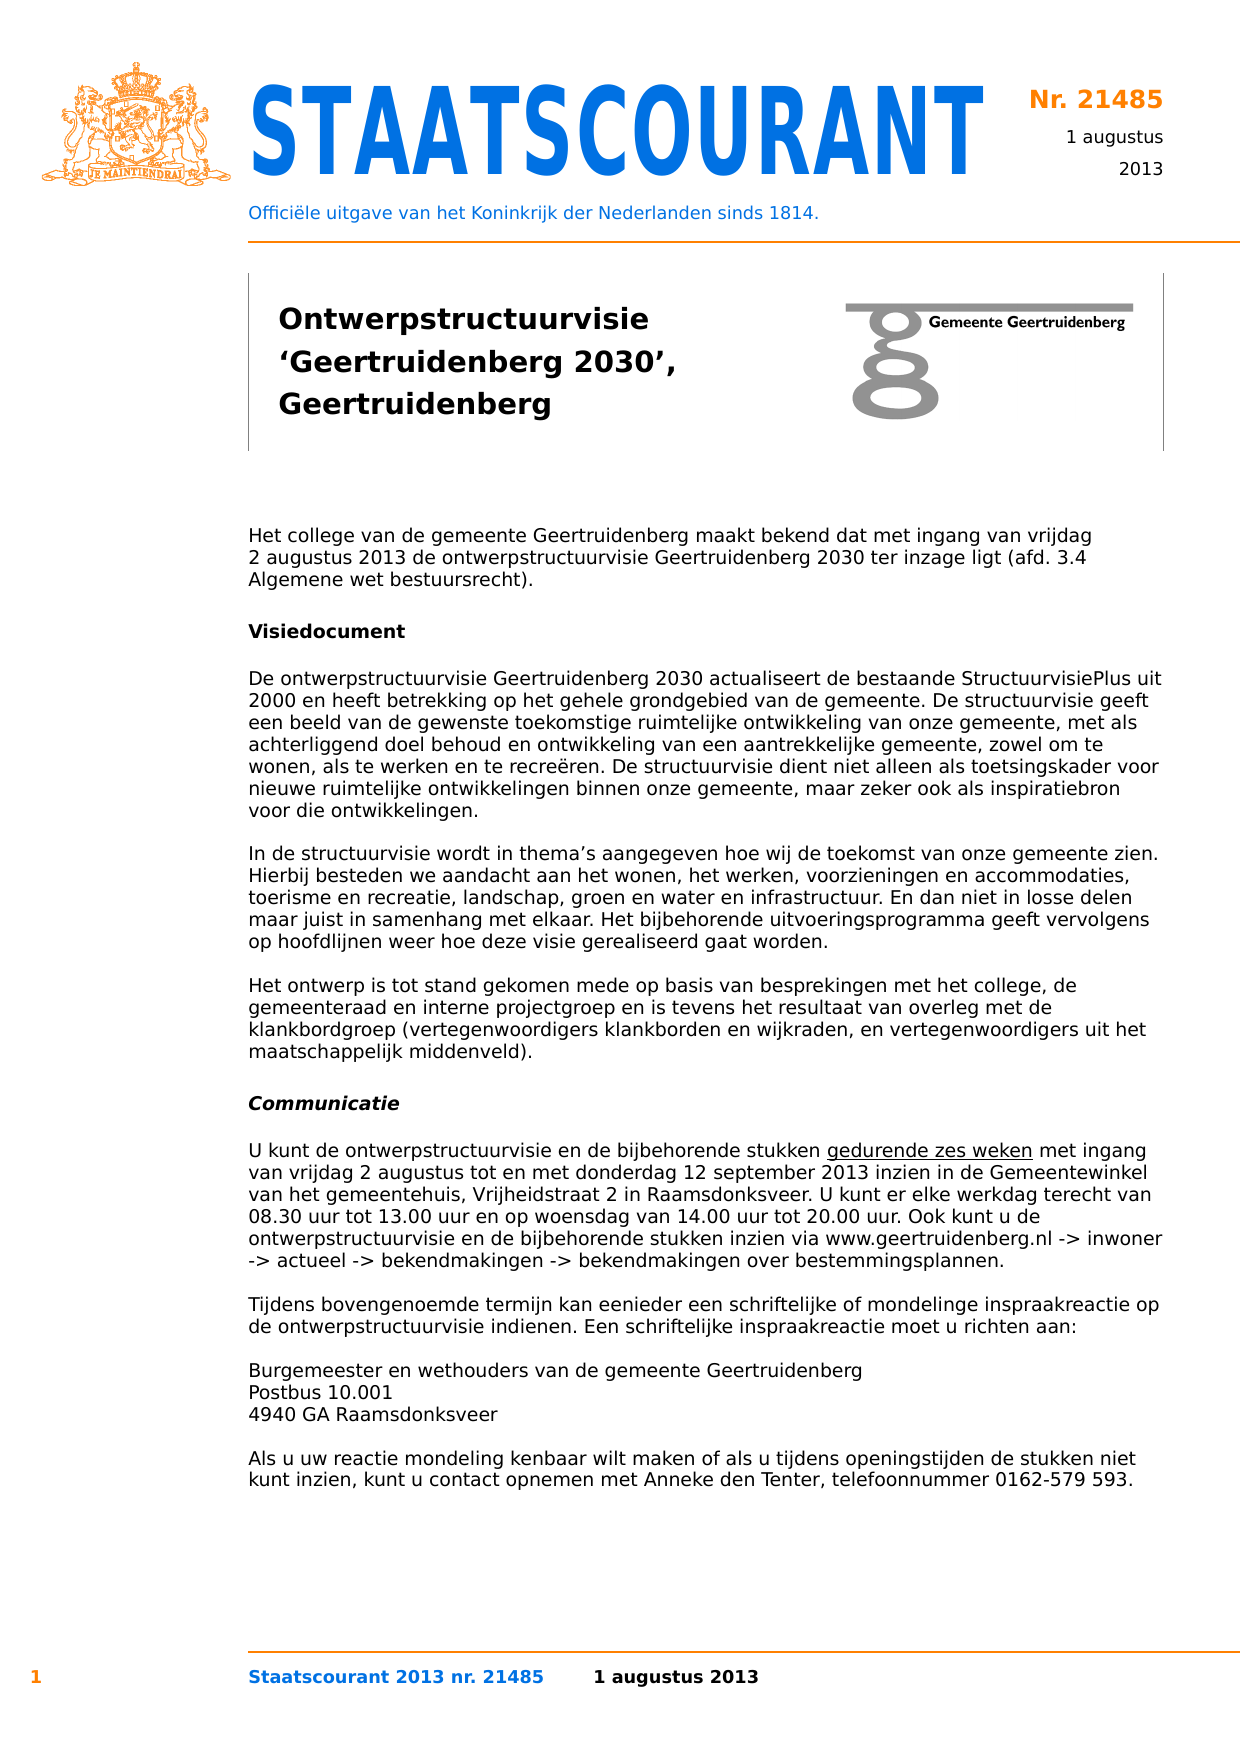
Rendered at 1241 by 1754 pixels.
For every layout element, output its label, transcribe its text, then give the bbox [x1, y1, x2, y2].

text De ontwerpstructuurvisie Geertruidenberg 2030 actualiseert de bestaande StructuurvisiePlus uit 2000 en heeft betrekking op het gehele grondgebied van de gemeente. De structuurvisie geeft een beeld van de gewenste toekomstige ruimtelijke ontwikkeling van onze gemeente, met als achterliggend doel behoud en ontwikkeling van een aantrekkelijke gemeente, zowel om te wonen, als te werken en te recreëren. De structuurvisie dient niet alleen als toetsingskader voor nieuwe ruimtelijke ontwikkelingen binnen onze gemeente, maar zeker ook als inspiratiebron voor die ontwikkelingen. [248, 668, 1163, 821]
subtitle Visiedocument [248, 621, 1163, 643]
picture [41, 62, 231, 186]
text Het ontwerp is tot stand gekomen mede op basis van besprekingen met het college, de gemeenteraad en interne projectgroep en is tevens het resultaat van overleg met de klankbordgroep (vertegenwoordigers klankborden en wijkraden, en vertegenwoordigers uit het maatschappelijk middenveld). [248, 975, 1163, 1063]
subtitle Communicatie [248, 1093, 1163, 1115]
text Burgemeester en wethouders van de gemeente Geertruidenberg [248, 1359, 1163, 1382]
text Tijdens bovengenoemde termijn kan eenieder een schriftelijke of mondelinge inspraakreactie op de ontwerpstructuurvisie indienen. Een schriftelijke inspraakreactie moet u richten aan: [248, 1294, 1163, 1338]
table_cell 2013 [998, 153, 1240, 203]
text Als u uw reactie mondeling kenbaar wilt maken of als u tijdens openingstijden de stukken niet kunt inzien, kunt u contact opnemen met Anneke den Tenter, telefoonnummer 0162-579 593. [248, 1447, 1163, 1491]
table_cell 1 augustus [998, 121, 1240, 153]
text In de structuurvisie wordt in thema’s aangegeven hoe wij de toekomst van onze gemeente zien. Hierbij besteden we aandacht aan het wonen, het werken, voorzieningen en accommodaties, toerisme en recreatie, landschap, groen en water en infrastructuur. En dan niet in losse delen maar juist in samenhang met elkaar. Het bijbehorende uitvoeringsprogramma geeft vervolgens op hoofdlijnen weer hoe deze visie gerealiseerd gaat worden. [248, 843, 1163, 953]
picture [844, 302, 1134, 421]
table_header STAATSCOURANT [248, 62, 998, 203]
table_header [25, 62, 248, 241]
text Het college van de gemeente Geertruidenberg maakt bekend dat met ingang van vrijdag 2 augustus 2013 de ontwerpstructuurvisie Geertruidenberg 2030 ter inzage ligt (afd. 3.4 Algemene wet bestuursrecht). [248, 525, 1163, 591]
text Postbus 10.001 [248, 1382, 1163, 1403]
table_cell Officiële uitgave van het Koninkrijk der Nederlanden sinds 1814. [248, 203, 1240, 241]
table_header Nr. 21485 [998, 62, 1240, 121]
subtitle Ontwerpstructuurvisie ‘Geertruidenberg 2030’, Geertruidenberg [249, 273, 1163, 451]
text U kunt de ontwerpstructuurvisie en de bijbehorende stukken gedurende zes weken met ingang van vrijdag 2 augustus tot en met donderdag 12 september 2013 inzien in de Gemeentewinkel van het gemeentehuis, Vrijheidstraat 2 in Raamsdonksveer. U kunt er elke werkdag terecht van 08.30 uur tot 13.00 uur en op woensdag van 14.00 uur tot 20.00 uur. Ook kunt u de ontwerpstructuurvisie en de bijbehorende stukken inzien via www.geertruidenberg.nl -> inwoner -> actueel -> bekendmakingen -> bekendmakingen over bestemmingsplannen. [248, 1140, 1163, 1272]
text 4940 GA Raamsdonksveer [248, 1403, 1163, 1426]
